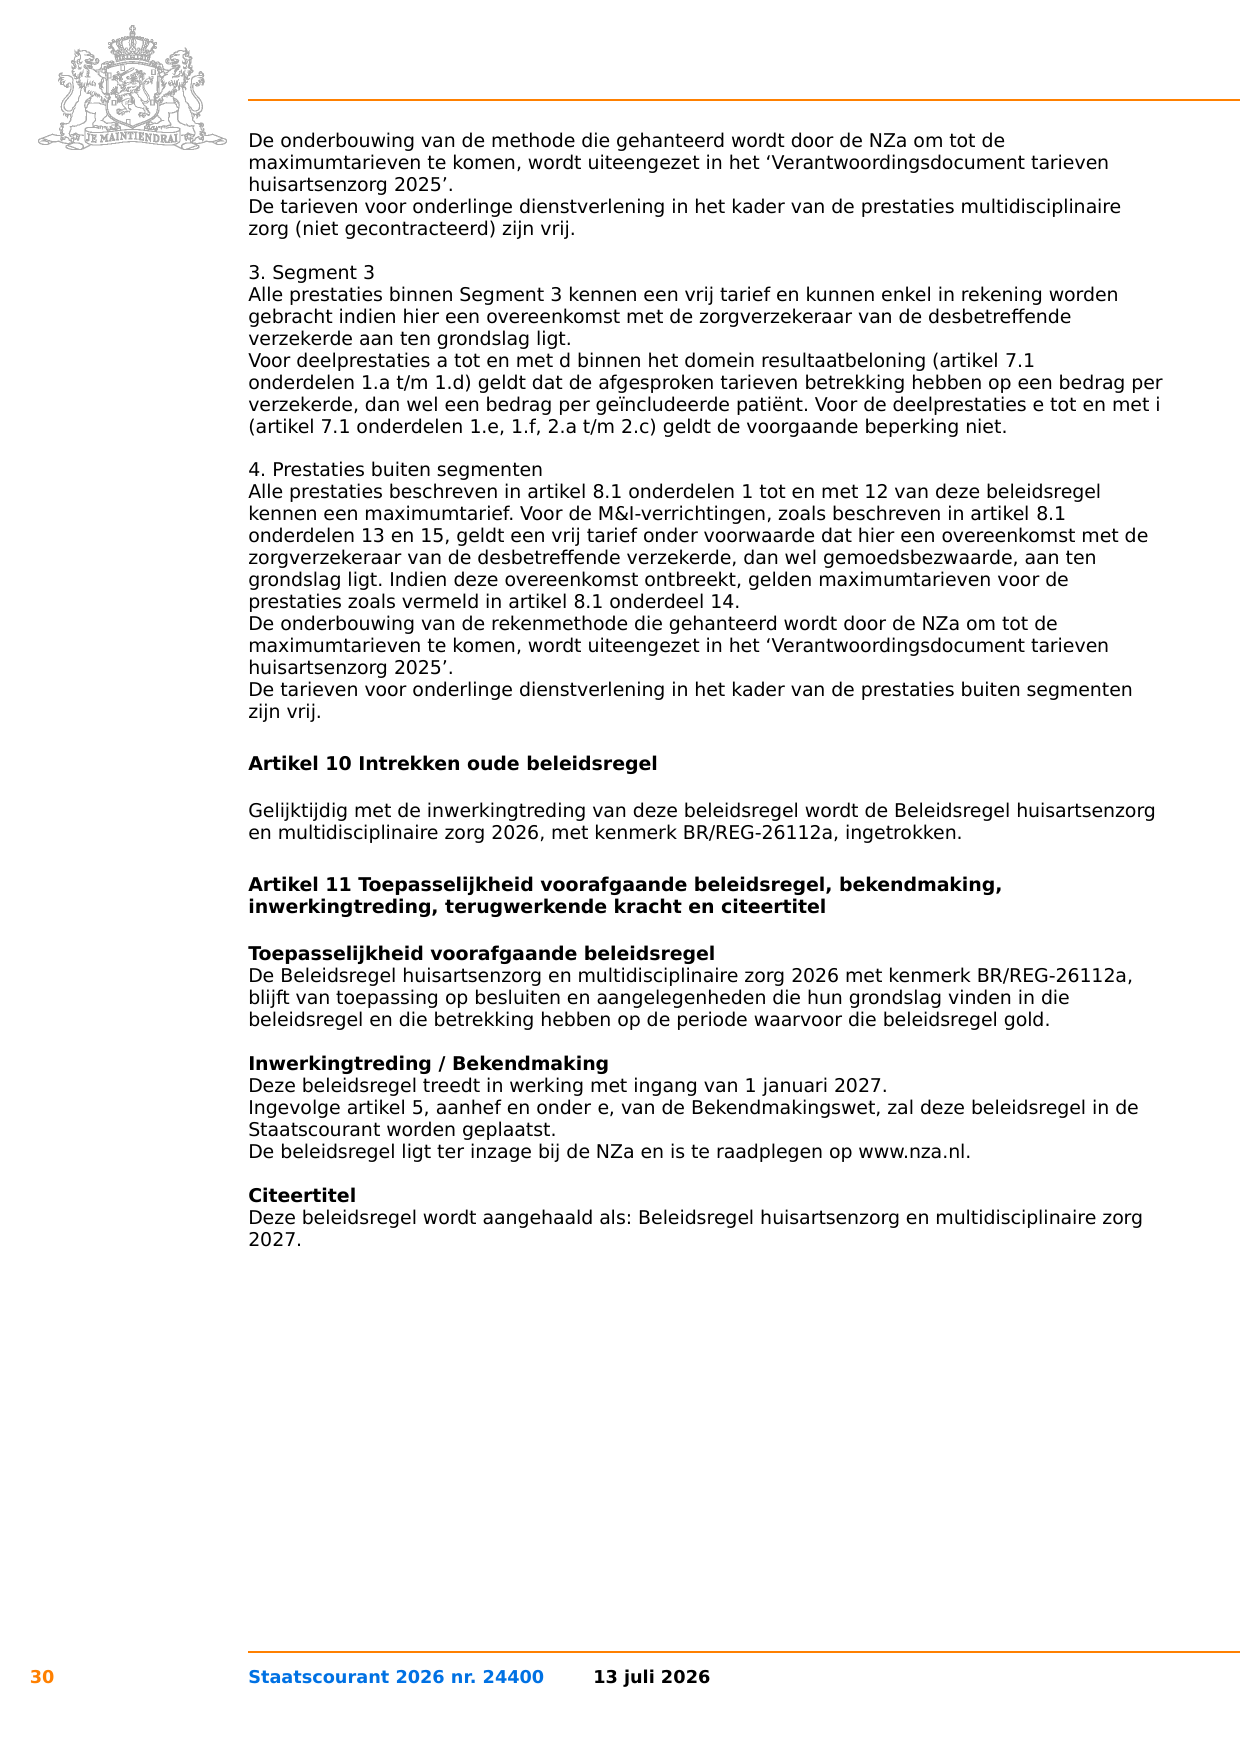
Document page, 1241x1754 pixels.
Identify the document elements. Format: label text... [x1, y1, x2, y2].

subtitle Inwerkingtreding / Bekendmaking [248, 1053, 1163, 1075]
text De Beleidsregel huisartsenzorg en multidisciplinaire zorg 2026 met kenmerk BR/REG-26112a, blijft van toepassing op besluiten en aangelegenheden die hun grondslag vinden in die beleidsregel en die betrekking hebben op de periode waarvoor die beleidsregel gold. [248, 965, 1163, 1031]
subtitle 4. Prestaties buiten segmenten [248, 459, 1163, 481]
subtitle Toepasselijkheid voorafgaande beleidsregel [248, 943, 1163, 965]
picture [38, 25, 227, 150]
text Ingevolge artikel 5, aanhef en onder e, van de Bekendmakingswet, zal deze beleidsregel in de Staatscourant worden geplaatst. [248, 1097, 1163, 1141]
text Voor deelprestaties a tot en met d binnen het domein resultaatbeloning (artikel 7.1 onderdelen 1.a t/m 1.d) geldt dat de afgesproken tarieven betrekking hebben op een bedrag per verzekerde, dan wel een bedrag per geïncludeerde patiënt. Voor de deelprestaties e tot en met i (artikel 7.1 onderdelen 1.e, 1.f, 2.a t/m 2.c) geldt de voorgaande beperking niet. [248, 349, 1163, 437]
subtitle Artikel 11 Toepasselijkheid voorafgaande beleidsregel, bekendmaking, inwerkingtreding, terugwerkende kracht en citeertitel [248, 874, 1163, 918]
text De beleidsregel ligt ter inzage bij de NZa en is te raadplegen op www.nza.nl. [248, 1141, 1163, 1163]
text De tarieven voor onderlinge dienstverlening in het kader van de prestaties multidisciplinaire zorg (niet gecontracteerd) zijn vrij. [248, 196, 1163, 240]
subtitle Artikel 10 Intrekken oude beleidsregel [248, 753, 1163, 775]
text Deze beleidsregel wordt aangehaald als: Beleidsregel huisartsenzorg en multidisciplinaire zorg 2027. [248, 1207, 1163, 1251]
text Alle prestaties beschreven in artikel 8.1 onderdelen 1 tot en met 12 van deze beleidsregel kennen een maximumtarief. Voor de M&I-verrichtingen, zoals beschreven in artikel 8.1 onderdelen 13 en 15, geldt een vrij tarief onder voorwaarde dat hier een overeenkomst met de zorgverzekeraar van de desbetreffende verzekerde, dan wel gemoedsbezwaarde, aan ten grondslag ligt. Indien deze overeenkomst ontbreekt, gelden maximumtarieven voor de prestaties zoals vermeld in artikel 8.1 onderdeel 14. [248, 481, 1163, 613]
text De onderbouwing van de rekenmethode die gehanteerd wordt door de NZa om tot de maximumtarieven te komen, wordt uiteengezet in het ‘Verantwoordingsdocument tarieven huisartsenzorg 2025’. [248, 613, 1163, 679]
text De onderbouwing van de methode die gehanteerd wordt door de NZa om tot de maximumtarieven te komen, wordt uiteengezet in het ‘Verantwoordingsdocument tarieven huisartsenzorg 2025’. [248, 130, 1163, 196]
subtitle Citeertitel [248, 1184, 1163, 1207]
text Alle prestaties binnen Segment 3 kennen een vrij tarief en kunnen enkel in rekening worden gebracht indien hier een overeenkomst met de zorgverzekeraar van de desbetreffende verzekerde aan ten grondslag ligt. [248, 284, 1163, 349]
text Gelijktijdig met de inwerkingtreding van deze beleidsregel wordt de Beleidsregel huisartsenzorg en multidisciplinaire zorg 2026, met kenmerk BR/REG-26112a, ingetrokken. [248, 800, 1163, 844]
text De tarieven voor onderlinge dienstverlening in het kader van de prestaties buiten segmenten zijn vrij. [248, 679, 1163, 723]
text Deze beleidsregel treedt in werking met ingang van 1 januari 2027. [248, 1075, 1163, 1097]
subtitle 3. Segment 3 [248, 262, 1163, 284]
